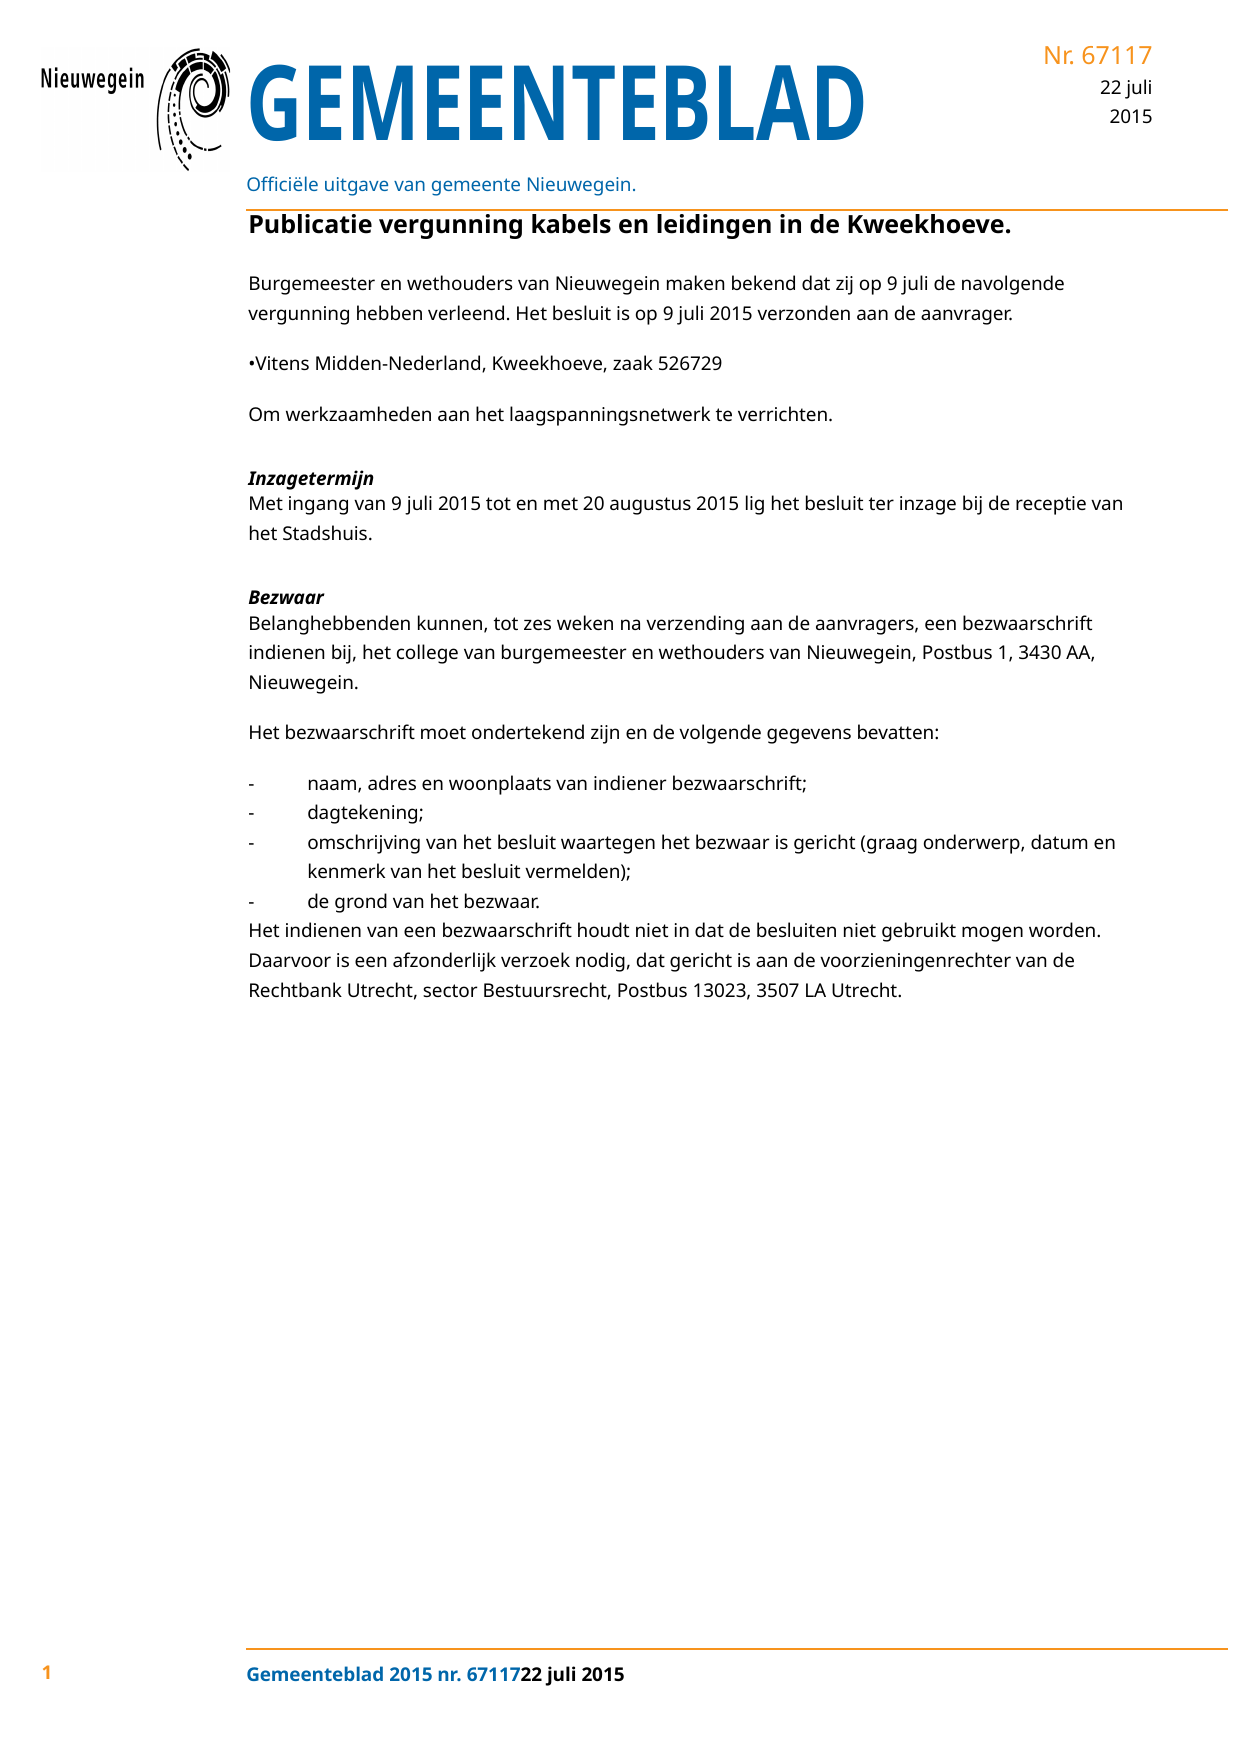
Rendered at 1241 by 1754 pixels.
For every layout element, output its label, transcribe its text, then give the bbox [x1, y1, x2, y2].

text Inzagetermijn [248, 465, 1152, 490]
text Burgemeester en wethouders van Nieuwegein maken bekend dat zij op 9 juli de navolgende vergunning hebben verleend. Het besluit is op 9 juli 2015 verzonden aan de aanvrager. [248, 270, 1152, 326]
text Bezwaar [248, 584, 1152, 610]
list omschrijving van het besluit waartegen het bezwaar is gericht (graag onderwerp, datum en kenmerk van het besluit vermelden); [248, 829, 1152, 884]
list de grond van het bezwaar. [248, 888, 1152, 914]
text Het indienen van een bezwaarschrift houdt niet in dat de besluiten niet gebruikt mogen worden. Daarvoor is een afzonderlijk verzoek nodig, dat gericht is aan de voorzieningenrechter van de Rechtbank Utrecht, sector Bestuursrecht, Postbus 13023, 3507 LA Utrecht. [248, 918, 1152, 1002]
text Met ingang van 9 juli 2015 tot en met 20 augustus 2015 lig het besluit ter inzage bij de receptie van het Stadshuis. [248, 490, 1152, 546]
text Het bezwaarschrift moet ondertekend zijn en de volgende gegevens bevatten: [248, 719, 1152, 745]
picture [41, 47, 231, 172]
text •Vitens Midden-Nederland, Kweekhoeve, zaak 526729 [248, 350, 1152, 376]
list dagtekening; [248, 799, 1152, 825]
text Om werkzaamheden aan het laagspanningsnetwerk te verrichten. [248, 401, 1152, 426]
text Publicatie vergunning kabels en leidingen in de Kweekhoeve. [248, 211, 1152, 241]
text Belanghebbenden kunnen, tot zes weken na verzending aan de aanvragers, een bezwaarschrift indienen bij, het college van burgemeester en wethouders van Nieuwegein, Postbus 1, 3430 AA, Nieuwegein. [248, 610, 1152, 694]
list naam, adres en woonplaats van indiener bezwaarschrift; [248, 770, 1152, 795]
